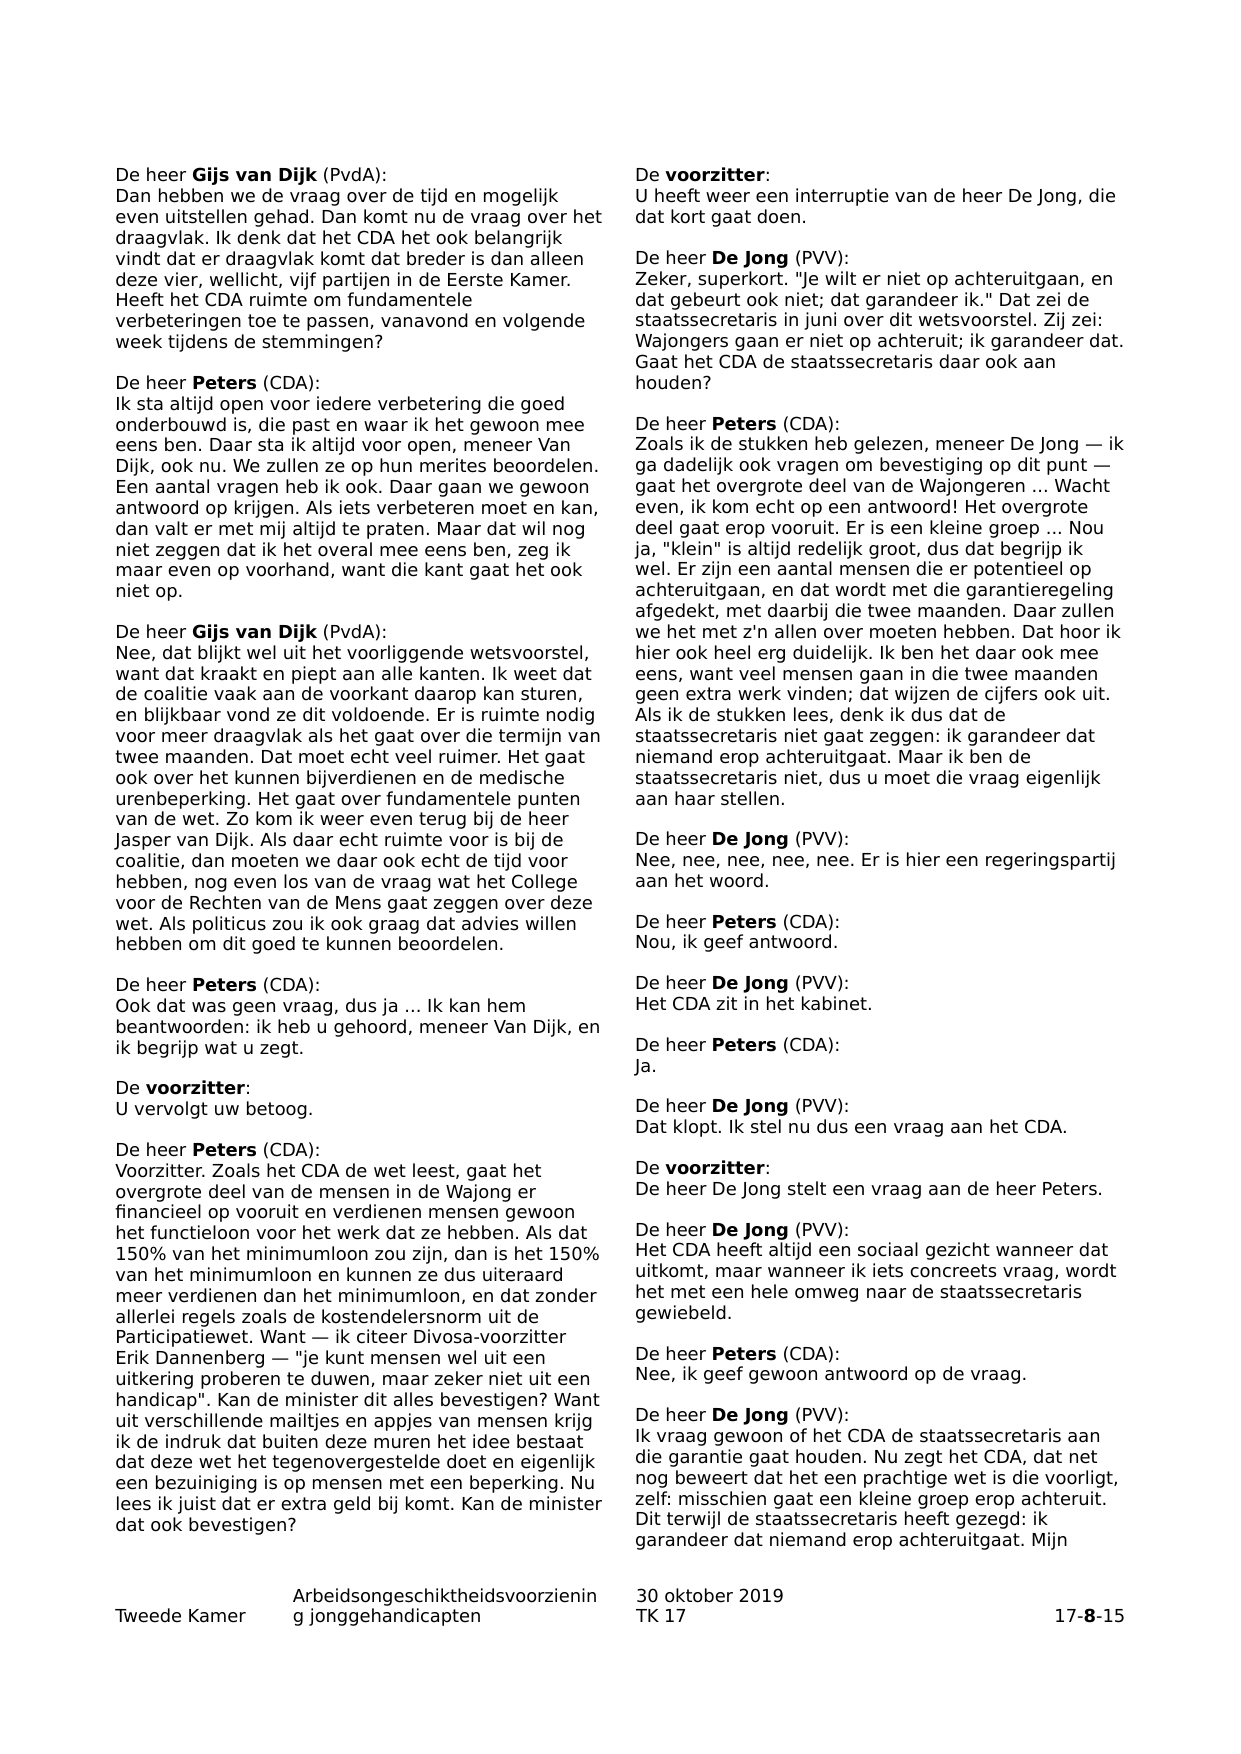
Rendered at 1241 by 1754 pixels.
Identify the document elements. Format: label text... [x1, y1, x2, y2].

text Ik vraag gewoon of het CDA de staatssecretaris aan die garantie gaat houden. Nu zegt het CDA, dat net nog beweert dat het een prachtige wet is die voorligt, zelf: misschien gaat een kleine groep erop achteruit. Dit terwijl de staatssecretaris heeft gezegd: ik garandeer dat niemand erop achteruitgaat. Mijn [635, 1426, 1125, 1551]
text De heer De Jong (PVV): [635, 1096, 1125, 1117]
text De heer Gijs van Dijk (PvdA): [115, 622, 605, 642]
text Het CDA zit in het kabinet. [635, 994, 1125, 1015]
text Ik sta altijd open voor iedere verbetering die goed onderbouwd is, die past en waar ik het gewoon mee eens ben. Daar sta ik altijd voor open, meneer Van Dijk, ook nu. We zullen ze op hun merites beoordelen. Een aantal vragen heb ik ook. Daar gaan we gewoon antwoord op krijgen. Als iets verbeteren moet en kan, dan valt er met mij altijd te praten. Maar dat wil nog niet zeggen dat ik het overal mee eens ben, zeg ik maar even op voorhand, want die kant gaat het ook niet op. [115, 393, 605, 602]
text De heer Peters (CDA): [635, 413, 1125, 434]
text De heer De Jong (PVV): [635, 1219, 1125, 1240]
text Nee, nee, nee, nee, nee. Er is hier een regeringspartij aan het woord. [635, 850, 1125, 892]
text Nee, dat blijkt wel uit het voorliggende wetsvoorstel, want dat kraakt en piept aan alle kanten. Ik weet dat de coalitie vaak aan de voorkant daarop kan sturen, en blijkbaar vond ze dit voldoende. Er is ruimte nodig voor meer draagvlak als het gaat over die termijn van twee maanden. Dat moet echt veel ruimer. Het gaat ook over het kunnen bijverdienen en de medische urenbeperking. Het gaat over fundamentele punten van de wet. Zo kom ik weer even terug bij de heer Jasper van Dijk. Als daar echt ruimte voor is bij de coalitie, dan moeten we daar ook echt de tijd voor hebben, nog even los van de vraag wat het College voor de Rechten van de Mens gaat zeggen over deze wet. Als politicus zou ik ook graag dat advies willen hebben om dit goed te kunnen beoordelen. [115, 642, 605, 955]
text Ja. [635, 1055, 1125, 1076]
text Nee, ik geef gewoon antwoord op de vraag. [635, 1364, 1125, 1385]
text De voorzitter: [115, 1078, 605, 1099]
text De voorzitter: [635, 165, 1125, 186]
text De heer De Jong (PVV): [635, 1405, 1125, 1426]
text De heer Gijs van Dijk (PvdA): [115, 165, 605, 186]
text Dan hebben we de vraag over de tijd en mogelijk even uitstellen gehad. Dan komt nu de vraag over het draagvlak. Ik denk dat het CDA het ook belangrijk vindt dat er draagvlak komt dat breder is dan alleen deze vier, wellicht, vijf partijen in de Eerste Kamer. Heeft het CDA ruimte om fundamentele verbeteringen toe te passen, vanavond en volgende week tijdens de stemmingen? [115, 186, 605, 353]
text Het CDA heeft altijd een sociaal gezicht wanneer dat uitkomt, maar wanneer ik iets concreets vraag, wordt het met een hele omweg naar de staatssecretaris gewiebeld. [635, 1240, 1125, 1323]
text De heer Peters (CDA): [115, 975, 605, 996]
text De heer De Jong (PVV): [635, 248, 1125, 268]
text Voorzitter. Zoals het CDA de wet leest, gaat het overgrote deel van de mensen in de Wajong er financieel op vooruit en verdienen mensen gewoon het functieloon voor het werk dat ze hebben. Als dat 150% van het minimumloon zou zijn, dan is het 150% van het minimumloon en kunnen ze dus uiteraard meer verdienen dan het minimumloon, en dat zonder allerlei regels zoals de kostendelersnorm uit de Participatiewet. Want — ik citeer Divosa-voorzitter Erik Dannenberg — "je kunt mensen wel uit een uitkering proberen te duwen, maar zeker niet uit een handicap". Kan de minister dit alles bevestigen? Want uit verschillende mailtjes en appjes van mensen krijg ik de indruk dat buiten deze muren het idee bestaat dat deze wet het tegenovergestelde doet en eigenlijk een bezuiniging is op mensen met een beperking. Nu lees ik juist dat er extra geld bij komt. Kan de minister dat ook bevestigen? [115, 1161, 605, 1536]
text De heer De Jong stelt een vraag aan de heer Peters. [635, 1178, 1125, 1199]
text De heer Peters (CDA): [115, 373, 605, 393]
text Dat klopt. Ik stel nu dus een vraag aan het CDA. [635, 1117, 1125, 1138]
text De heer Peters (CDA): [635, 912, 1125, 932]
text De heer Peters (CDA): [115, 1140, 605, 1161]
text Nou, ik geef antwoord. [635, 932, 1125, 953]
text De heer De Jong (PVV): [635, 973, 1125, 994]
text Zoals ik de stukken heb gelezen, meneer De Jong — ik ga dadelijk ook vragen om bevestiging op dit punt — gaat het overgrote deel van de Wajongeren ... Wacht even, ik kom echt op een antwoord! Het overgrote deel gaat erop vooruit. Er is een kleine groep ... Nou ja, "klein" is altijd redelijk groot, dus dat begrijp ik wel. Er zijn een aantal mensen die er potentieel op achteruitgaan, en dat wordt met die garantieregeling afgedekt, met daarbij die twee maanden. Daar zullen we het met z'n allen over moeten hebben. Dat hoor ik hier ook heel erg duidelijk. Ik ben het daar ook mee eens, want veel mensen gaan in die twee maanden geen extra werk vinden; dat wijzen de cijfers ook uit. Als ik de stukken lees, denk ik dus dat de staatssecretaris niet gaat zeggen: ik garandeer dat niemand erop achteruitgaat. Maar ik ben de staatssecretaris niet, dus u moet die vraag eigenlijk aan haar stellen. [635, 434, 1125, 809]
text Ook dat was geen vraag, dus ja ... Ik kan hem beantwoorden: ik heb u gehoord, meneer Van Dijk, en ik begrijp wat u zegt. [115, 996, 605, 1058]
text De heer De Jong (PVV): [635, 829, 1125, 850]
text De heer Peters (CDA): [635, 1035, 1125, 1055]
text De voorzitter: [635, 1158, 1125, 1178]
text U heeft weer een interruptie van de heer De Jong, die dat kort gaat doen. [635, 186, 1125, 228]
text U vervolgt uw betoog. [115, 1099, 605, 1120]
text De heer Peters (CDA): [635, 1343, 1125, 1364]
text Zeker, superkort. "Je wilt er niet op achteruitgaan, en dat gebeurt ook niet; dat garandeer ik." Dat zei de staatssecretaris in juni over dit wetsvoorstel. Zij zei: Wajongers gaan er niet op achteruit; ik garandeer dat. Gaat het CDA de staatssecretaris daar ook aan houden? [635, 268, 1125, 393]
